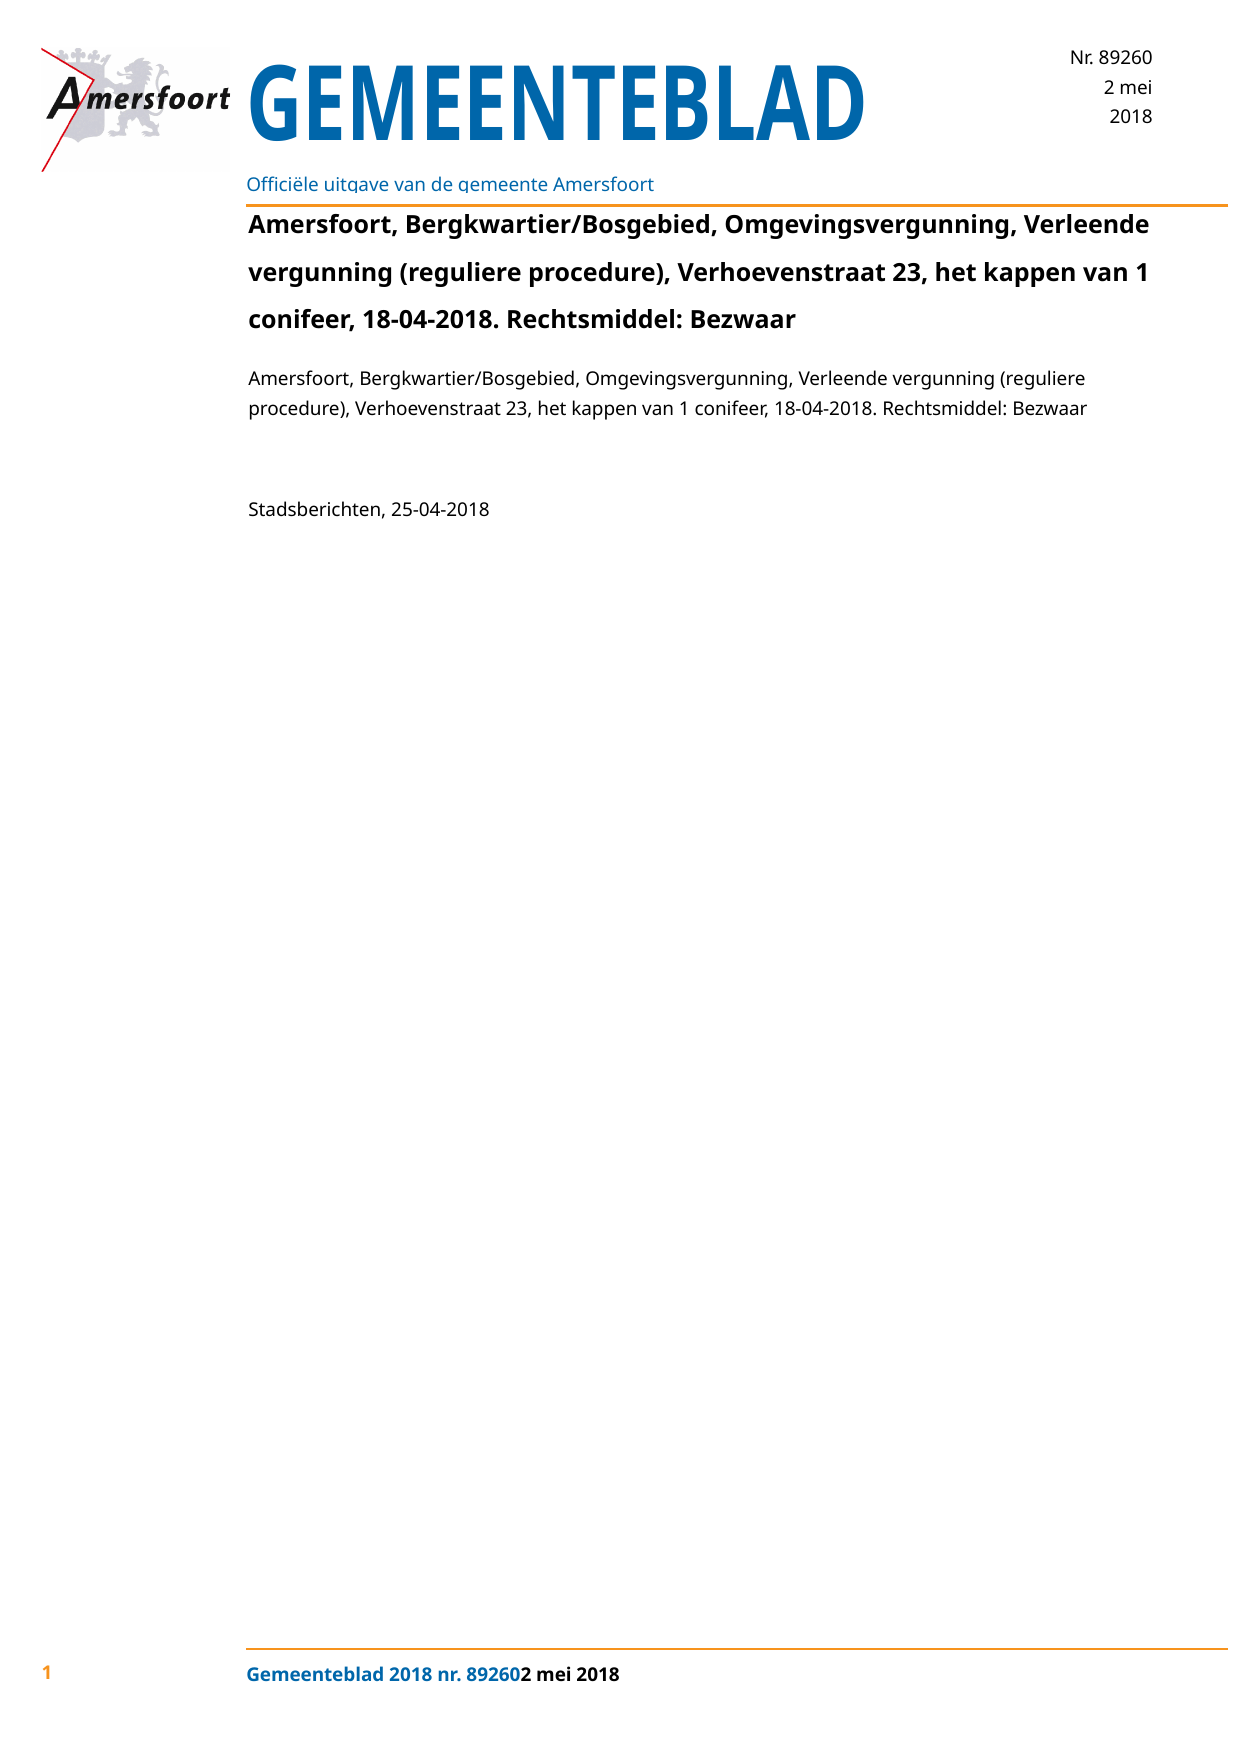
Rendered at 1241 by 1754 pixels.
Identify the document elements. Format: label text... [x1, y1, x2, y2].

text Amersfoort, Bergkwartier/Bosgebied, Omgevingsvergunning, Verleende vergunning (reguliere procedure), Verhoevenstraat 23, het kappen van 1 conifeer, 18-04-2018. Rechtsmiddel: Bezwaar [248, 207, 1152, 336]
text Amersfoort, Bergkwartier/Bosgebied, Omgevingsvergunning, Verleende vergunning (reguliere procedure), Verhoevenstraat 23, het kappen van 1 conifeer, 18-04-2018. Rechtsmiddel: Bezwaar [248, 366, 1152, 421]
picture [41, 47, 231, 172]
text Stadsberichten, 25-04-2018 [248, 496, 1152, 522]
